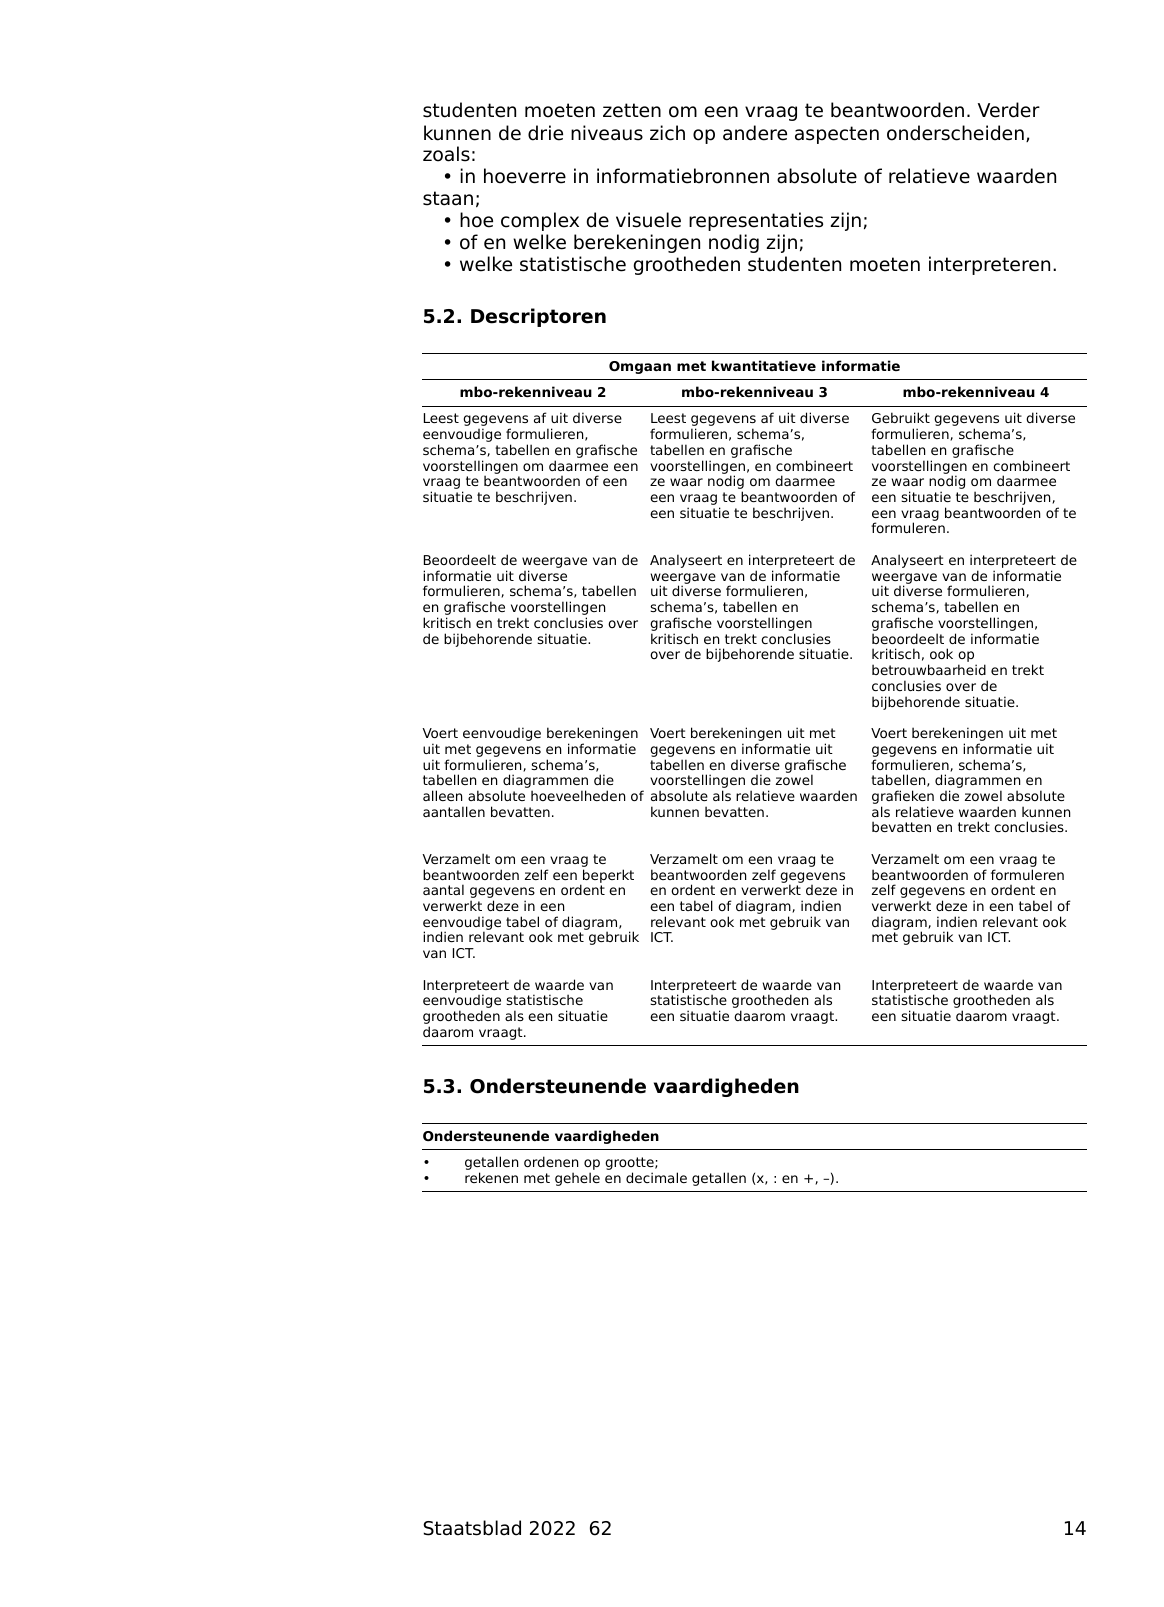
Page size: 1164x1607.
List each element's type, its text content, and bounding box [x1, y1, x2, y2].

table_cell getallen ordenen op grootte; [458, 1150, 1087, 1171]
table_cell Voert berekeningen uit met gegevens en informatie uit formulieren, schema’s, tabellen, diagrammen en grafieken die zowel absolute als relatieve waarden kunnen bevatten en trekt conclusies. [865, 726, 1087, 836]
table_header Ondersteunende vaardigheden [422, 1124, 1087, 1149]
table_cell [865, 537, 1087, 553]
table_cell Voert eenvoudige berekeningen uit met gegevens en informatie uit formulieren, schema’s, tabellen en diagrammen die alleen absolute hoeveelheden of aantallen bevatten. [422, 726, 644, 836]
table_cell Verzamelt om een vraag te beantwoorden zelf gegevens en ordent en verwerkt deze in een tabel of diagram, indien relevant ook met gebruik van ICT. [644, 852, 865, 962]
table_cell mbo-rekenniveau 4 [865, 380, 1087, 406]
table_cell Voert berekeningen uit met gegevens en informatie uit tabellen en diverse grafische voorstellingen die zowel absolute als relatieve waarden kunnen bevatten. [644, 726, 865, 836]
table_cell Beoordeelt de weergave van de informatie uit diverse formulieren, schema’s, tabellen en grafische voorstellingen kritisch en trekt conclusies over de bijbehorende situatie. [422, 553, 644, 710]
table_cell [422, 537, 644, 553]
table_cell • [422, 1171, 458, 1191]
table_cell [422, 836, 644, 852]
text • welke statistische grootheden studenten moeten interpreteren. [422, 254, 1087, 276]
table_cell Interpreteert de waarde van eenvoudige statistische grootheden als een situatie daarom vraagt. [422, 978, 644, 1045]
table_header Omgaan met kwantitatieve informatie [422, 354, 1087, 379]
table_cell Analyseert en interpreteert de weergave van de informatie uit diverse formulieren, schema’s, tabellen en grafische voorstellingen kritisch en trekt conclusies over de bijbehorende situatie. [644, 553, 865, 710]
table_cell [422, 962, 644, 977]
table_cell mbo-rekenniveau 3 [644, 380, 865, 406]
table_cell [865, 962, 1087, 977]
subtitle 5.2. Descriptoren [422, 306, 1087, 328]
table_cell Verzamelt om een vraag te beantwoorden of formuleren zelf gegevens en ordent en verwerkt deze in een tabel of diagram, indien relevant ook met gebruik van ICT. [865, 852, 1087, 962]
table_cell [644, 836, 865, 852]
table_cell rekenen met gehele en decimale getallen (x, : en +, –). [458, 1171, 1087, 1191]
text studenten moeten zetten om een vraag te beantwoorden. Verder kunnen de drie niveaus zich op andere aspecten onderscheiden, zoals: [422, 100, 1087, 166]
table_cell [644, 962, 865, 977]
table_cell [422, 710, 644, 726]
text • in hoeverre in informatiebronnen absolute of relatieve waarden staan; [422, 166, 1087, 210]
text • hoe complex de visuele representaties zijn; [422, 210, 1087, 232]
table_cell Interpreteert de waarde van statistische grootheden als een situatie daarom vraagt. [644, 978, 865, 1045]
subtitle 5.3. Ondersteunende vaardigheden [422, 1076, 1087, 1098]
table_cell [644, 710, 865, 726]
table_cell [644, 537, 865, 553]
table_cell Analyseert en interpreteert de weergave van de informatie uit diverse formulieren, schema’s, tabellen en grafische voorstellingen, beoordeelt de informatie kritisch, ook op betrouwbaarheid en trekt conclusies over de bijbehorende situatie. [865, 553, 1087, 710]
table_cell [865, 836, 1087, 852]
table_cell Leest gegevens af uit diverse eenvoudige formulieren, schema’s, tabellen en grafische voorstellingen om daarmee een vraag te beantwoorden of een situatie te beschrijven. [422, 407, 644, 537]
table_cell Leest gegevens af uit diverse formulieren, schema’s, tabellen en grafische voorstellingen, en combineert ze waar nodig om daarmee een vraag te beantwoorden of een situatie te beschrijven. [644, 407, 865, 537]
table_cell Gebruikt gegevens uit diverse formulieren, schema’s, tabellen en grafische voorstellingen en combineert ze waar nodig om daarmee een situatie te beschrijven, een vraag beantwoorden of te formuleren. [865, 407, 1087, 537]
text • of en welke berekeningen nodig zijn; [422, 232, 1087, 254]
table_cell Verzamelt om een vraag te beantwoorden zelf een beperkt aantal gegevens en ordent en verwerkt deze in een eenvoudige tabel of diagram, indien relevant ook met gebruik van ICT. [422, 852, 644, 962]
table_cell Interpreteert de waarde van statistische grootheden als een situatie daarom vraagt. [865, 978, 1087, 1045]
table_cell mbo-rekenniveau 2 [422, 380, 644, 406]
table_cell [865, 710, 1087, 726]
table_cell • [422, 1150, 458, 1171]
